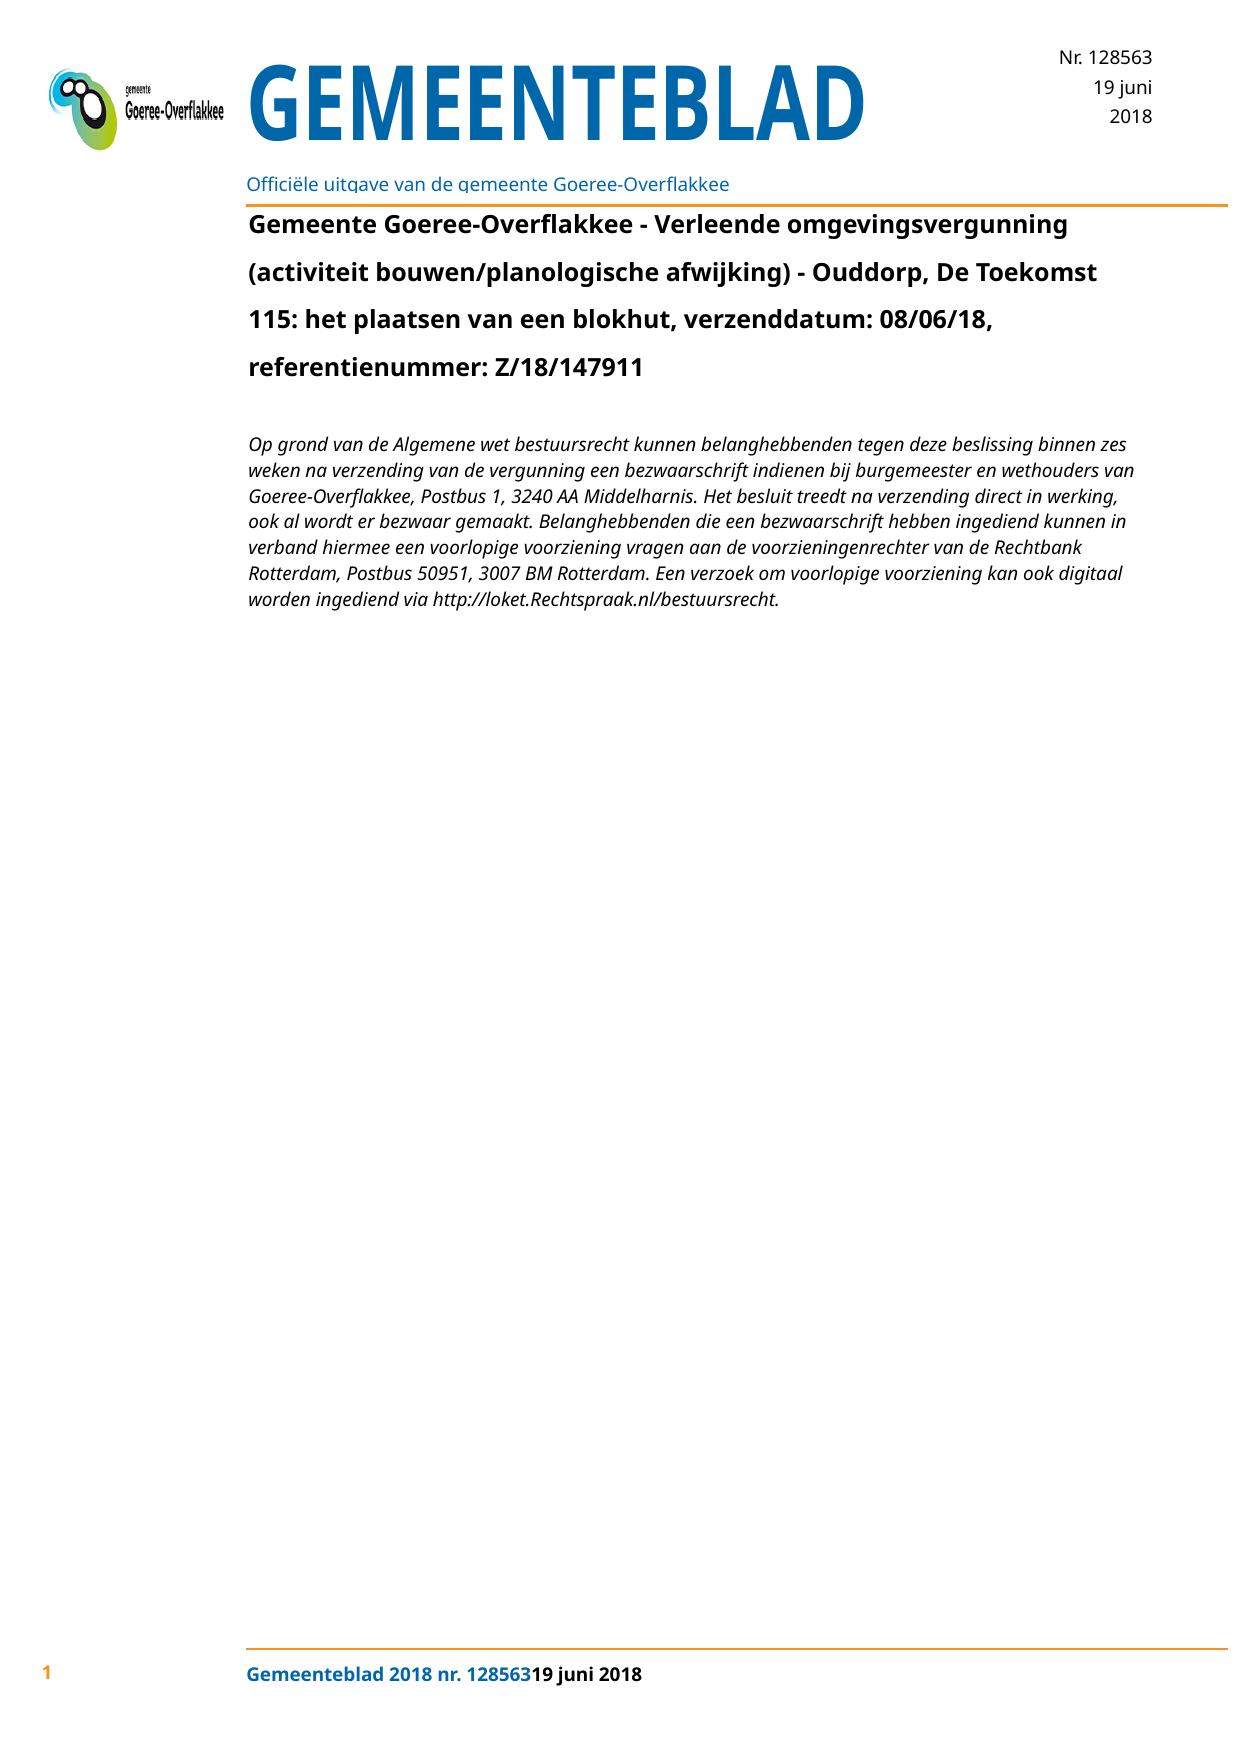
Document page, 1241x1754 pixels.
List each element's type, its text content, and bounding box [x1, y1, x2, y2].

picture [41, 47, 231, 172]
text Op grond van de Algemene wet bestuursrecht kunnen belanghebbenden tegen deze beslissing binnen zes weken na verzending van de vergunning een bezwaarschrift indienen bij burgemeester en wethouders van Goeree-Overflakkee, Postbus 1, 3240 AA Middelharnis. Het besluit treedt na verzending direct in werking, ook al wordt er bezwaar gemaakt. Belanghebbenden die een bezwaarschrift hebben ingediend kunnen in verband hiermee een voorlopige voorziening vragen aan de voorzieningenrechter van de Rechtbank Rotterdam, Postbus 50951, 3007 BM Rotterdam. Een verzoek om voorlopige voorziening kan ook digitaal worden ingediend via http://loket.Rechtspraak.nl/bestuursrecht. [248, 431, 1152, 611]
text Gemeente Goeree-Overflakkee - Verleende omgevingsvergunning (activiteit bouwen/planologische afwijking) - Ouddorp, De Toekomst 115: het plaatsen van een blokhut, verzenddatum: 08/06/18, referentienummer: Z/18/147911 [248, 207, 1152, 384]
